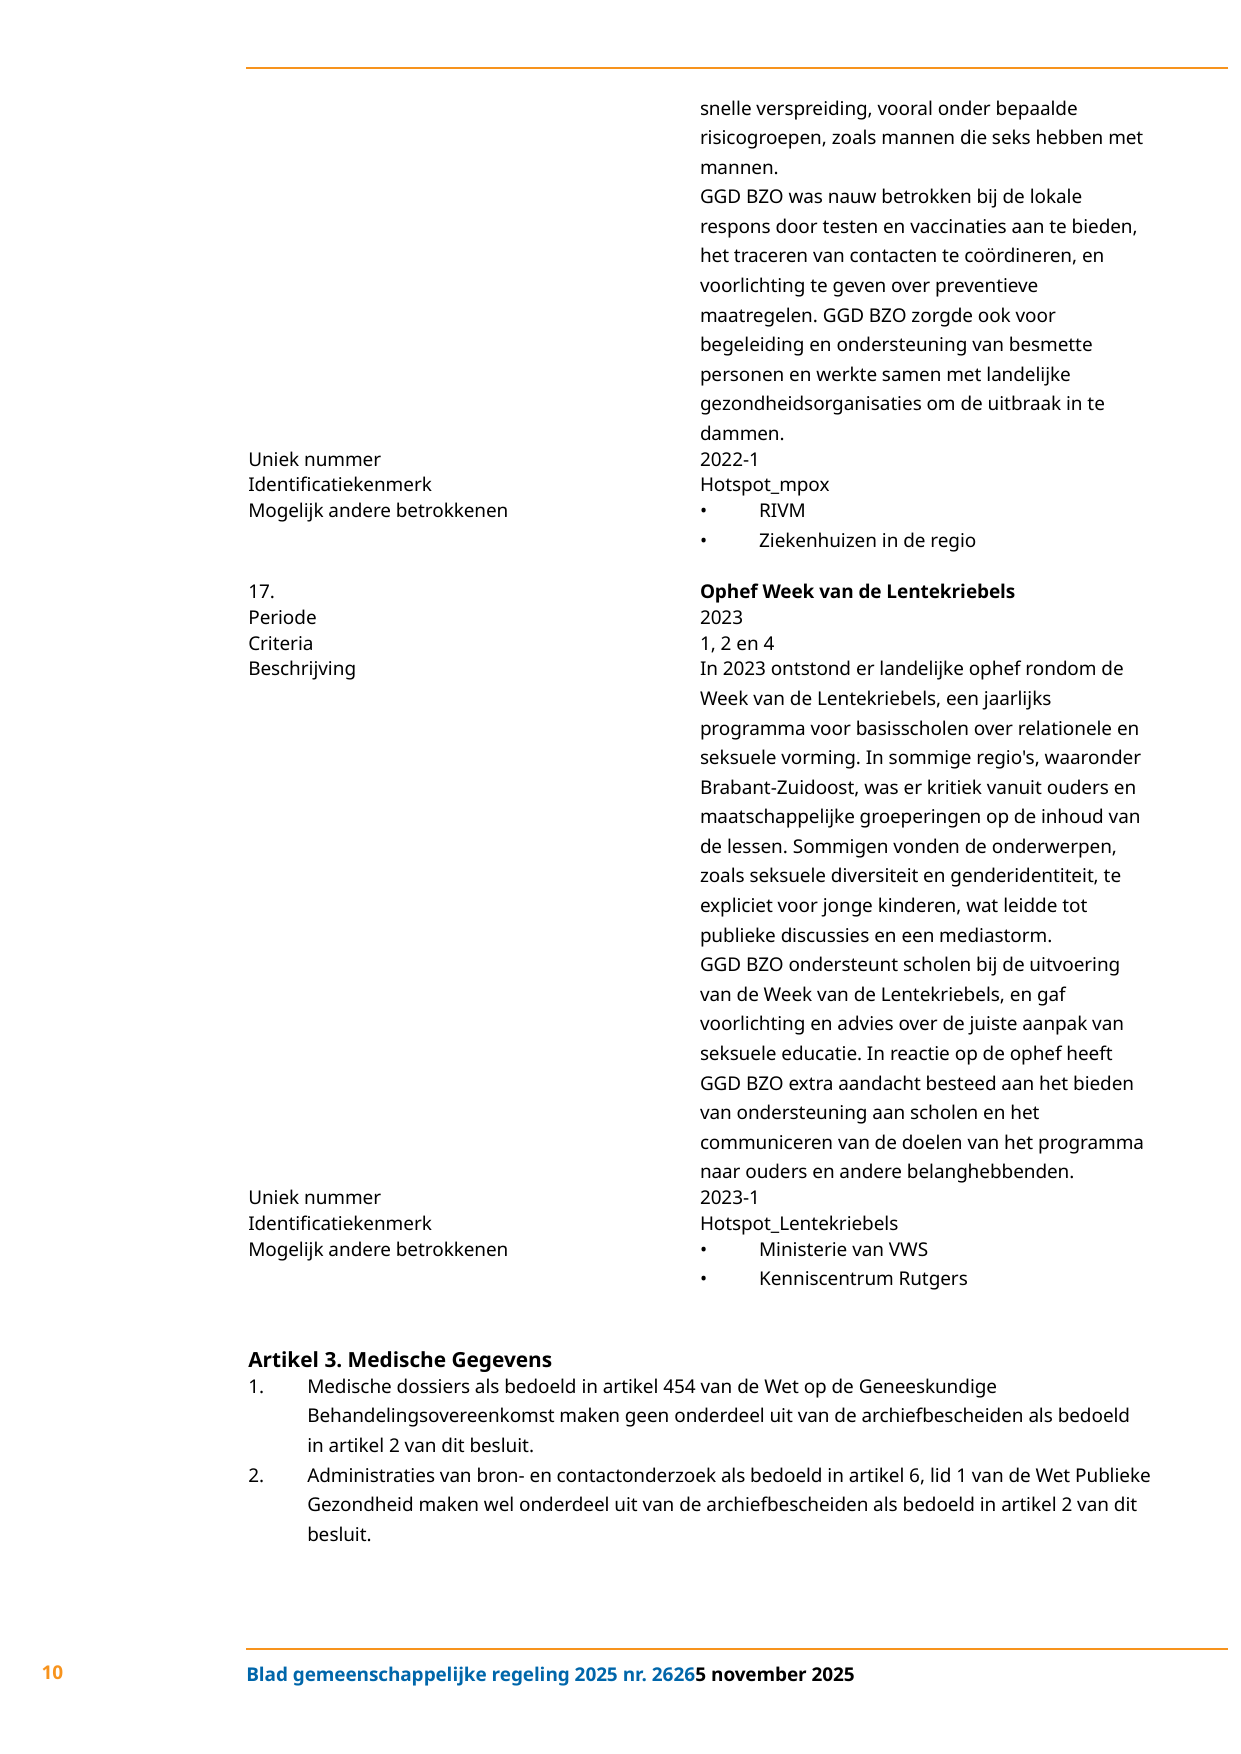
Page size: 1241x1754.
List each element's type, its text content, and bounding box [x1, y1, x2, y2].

table_cell [248, 579, 700, 604]
table_cell 1, 2 en 4 [700, 630, 1152, 656]
table_cell In 2023 ontstond er landelijke ophef rondom de Week van de Lentekriebels, een jaarlijks programma voor basisscholen over relationele en seksuele vorming. In sommige regio's, waaronder Brabant-Zuidoost, was er kritiek vanuit ouders en maatschappelijke groeperingen op de inhoud van de lessen. Sommigen vonden de onderwerpen, zoals seksuele diversiteit en genderidentiteit, te expliciet voor jonge kinderen, wat leidde tot publieke discussies en een mediastorm. GGD BZO ondersteunt scholen bij de uitvoering van de Week van de Lentekriebels, en gaf voorlichting en advies over de juiste aanpak van seksuele educatie. In reactie op de ophef heeft GGD BZO extra aandacht besteed aan het bieden van ondersteuning aan scholen en het communiceren van de doelen van het programma naar ouders en andere belanghebbenden. [700, 656, 1152, 1184]
table_cell Criteria [248, 630, 700, 656]
table_cell Ministerie van VWS Kenniscentrum Rutgers [700, 1236, 1152, 1291]
table_cell 2023-1 [700, 1184, 1152, 1210]
table_cell Identificatiekenmerk [248, 1210, 700, 1236]
picture [41, 47, 231, 172]
list Administraties van bron- en contactonderzoek als bedoeld in artikel 6, lid 1 van de Wet Publieke Gezondheid maken wel onderdeel uit van de archiefbescheiden als bedoeld in artikel 2 van dit besluit. [248, 1462, 1152, 1547]
table_cell snelle verspreiding, vooral onder bepaalde risicogroepen, zoals mannen die seks hebben met mannen. GGD BZO was nauw betrokken bij de lokale respons door testen en vaccinaties aan te bieden, het traceren van contacten te coördineren, en voorlichting te geven over preventieve maatregelen. GGD BZO zorgde ook voor begeleiding en ondersteuning van besmette personen en werkte samen met landelijke gezondheidsorganisaties om de uitbraak in te dammen. [700, 95, 1152, 446]
table_cell Hotspot_Lentekriebels [700, 1210, 1152, 1236]
table_cell [700, 553, 1152, 578]
table_cell Ophef Week van de Lentekriebels [700, 579, 1152, 604]
table_cell Uniek nummer [248, 446, 700, 472]
table_cell RIVM Ziekenhuizen in de regio [700, 498, 1152, 553]
table_cell [248, 95, 700, 446]
text Artikel 3. Medische Gegevens [248, 1345, 1152, 1373]
table_cell Mogelijk andere betrokkenen [248, 1236, 700, 1291]
table_cell Hotspot_mpox [700, 472, 1152, 497]
table_cell 2022-1 [700, 446, 1152, 472]
table_cell Periode [248, 604, 700, 630]
table_cell [248, 553, 700, 578]
table_cell Uniek nummer [248, 1184, 700, 1210]
list Medische dossiers als bedoeld in artikel 454 van de Wet op de Geneeskundige Behandelingsovereenkomst maken geen onderdeel uit van de archiefbescheiden als bedoeld in artikel 2 van dit besluit. [248, 1373, 1152, 1458]
table_cell Beschrijving [248, 656, 700, 1184]
table_cell Mogelijk andere betrokkenen [248, 498, 700, 553]
table_cell 2023 [700, 604, 1152, 630]
table_cell Identificatiekenmerk [248, 472, 700, 497]
